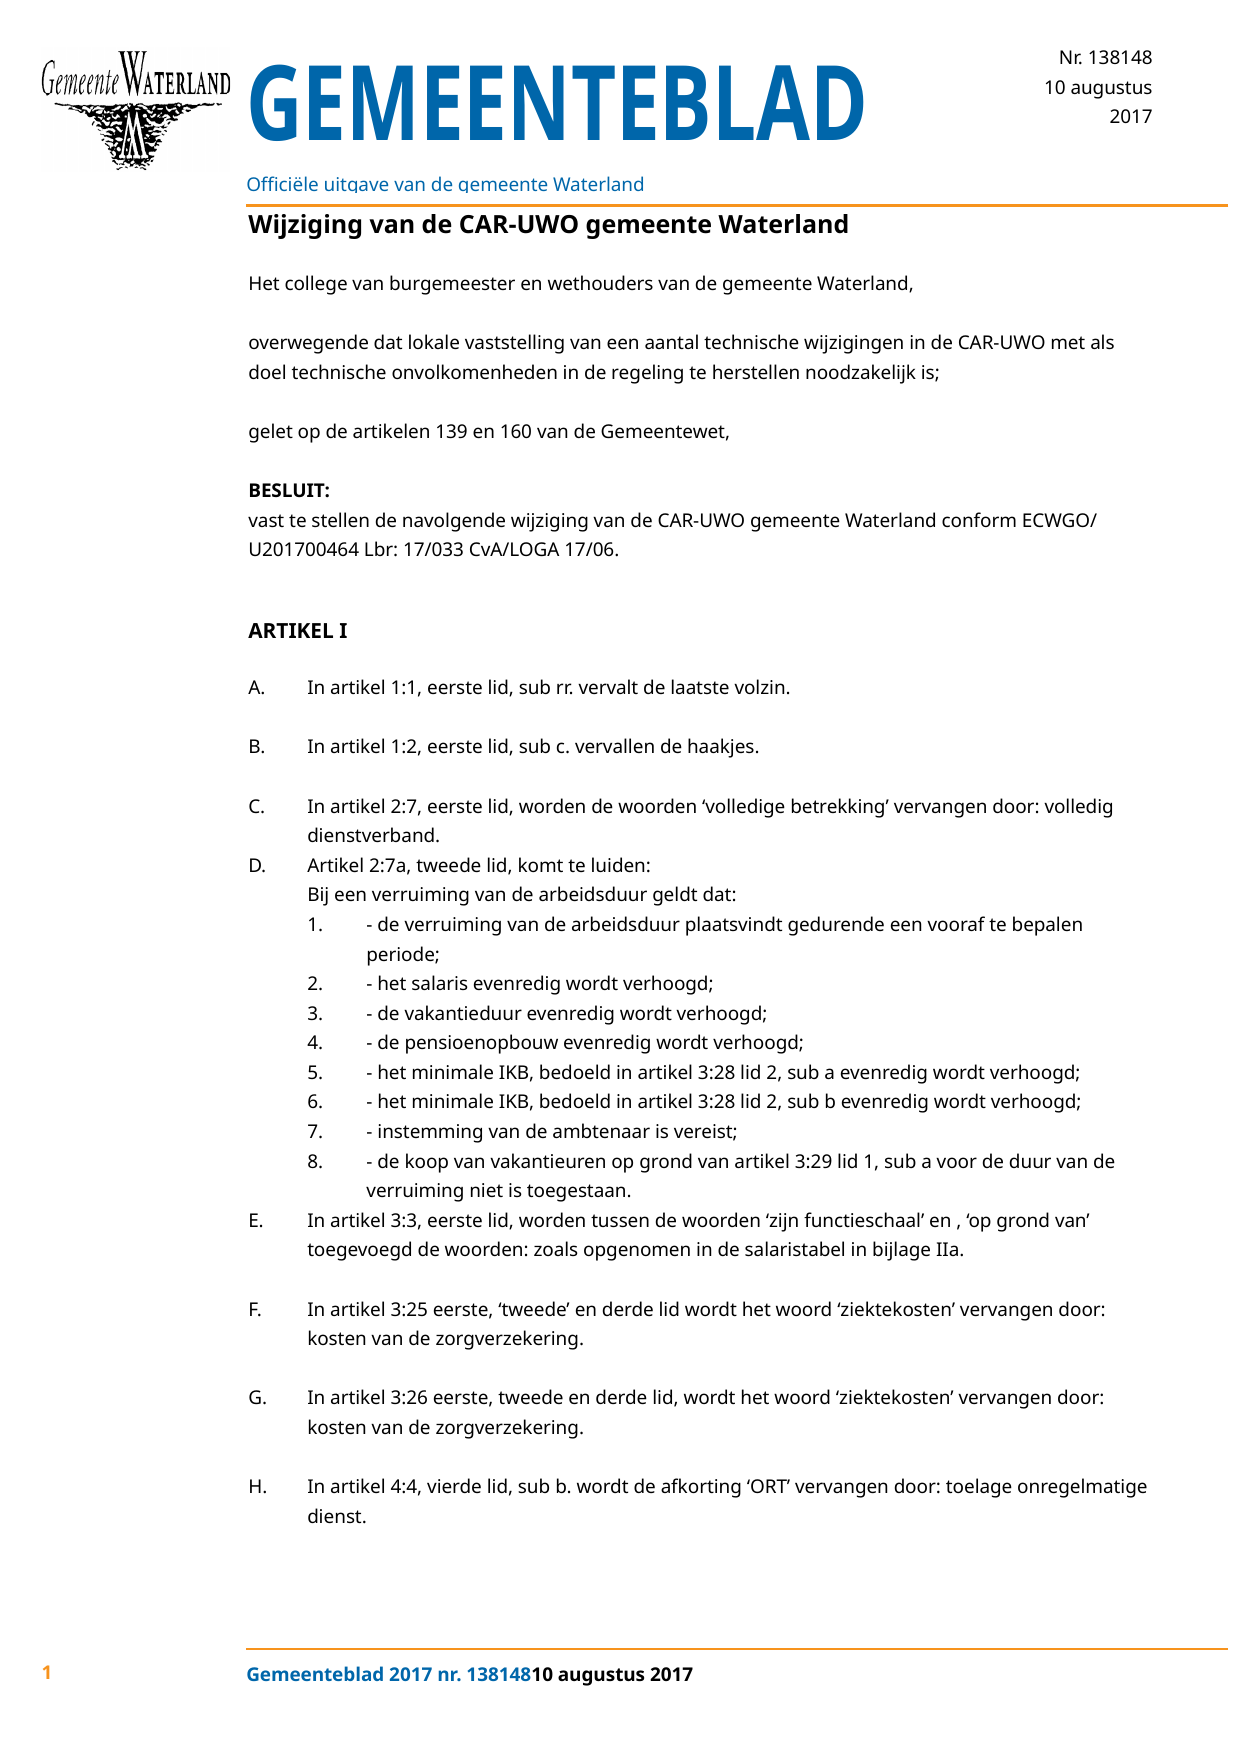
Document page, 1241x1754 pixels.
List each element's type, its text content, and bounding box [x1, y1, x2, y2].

list - de pensioenopbouw evenredig wordt verhoogd; [307, 1029, 1152, 1055]
list In artikel 3:3, eerste lid, worden tussen de woorden ‘zijn functieschaal’ en , ‘op grond van’ toegevoegd de woorden: zoals opgenomen in de salaristabel in bijlage IIa. [248, 1207, 1152, 1262]
list - de koop van vakantieuren op grond van artikel 3:29 lid 1, sub a voor de duur van de verruiming niet is toegestaan. [307, 1148, 1152, 1203]
picture [41, 47, 231, 172]
list In artikel 1:1, eerste lid, sub rr. vervalt de laatste volzin. [248, 674, 1152, 700]
text overwegende dat lokale vaststelling van een aantal technische wijzigingen in de CAR-UWO met als doel technische onvolkomenheden in de regeling te herstellen noodzakelijk is; [248, 329, 1152, 385]
list - de verruiming van de arbeidsduur plaatsvindt gedurende een vooraf te bepalen periode; [307, 911, 1152, 967]
text Wijziging van de CAR-UWO gemeente Waterland [248, 207, 1152, 241]
list In artikel 2:7, eerste lid, worden de woorden ‘volledige betrekking’ vervangen door: volledig dienstverband. [248, 793, 1152, 848]
text vast te stellen de navolgende wijziging van de CAR-UWO gemeente Waterland conform ECWGO/ U201700464 Lbr: 17/033 CvA/LOGA 17/06. [248, 507, 1152, 562]
list - het salaris evenredig wordt verhoogd; [307, 970, 1152, 996]
text Het college van burgemeester en wethouders van de gemeente Waterland, [248, 270, 1152, 296]
list In artikel 3:25 eerste, ‘tweede’ en derde lid wordt het woord ‘ziektekosten’ vervangen door: kosten van de zorgverzekering. [248, 1296, 1152, 1351]
list Artikel 2:7a, tweede lid, komt te luiden: [248, 852, 1152, 878]
text ARTIKEL I [248, 617, 1152, 645]
text BESLUIT: [248, 477, 1152, 503]
list - het minimale IKB, bedoeld in artikel 3:28 lid 2, sub b evenredig wordt verhoogd; [307, 1089, 1152, 1114]
list In artikel 1:2, eerste lid, sub c. vervallen de haakjes. [248, 734, 1152, 759]
text gelet op de artikelen 139 en 160 van de Gemeentewet, [248, 418, 1152, 444]
list - de vakantieduur evenredig wordt verhoogd; [307, 1000, 1152, 1026]
list In artikel 4:4, vierde lid, sub b. wordt de afkorting ‘ORT’ vervangen door: toelage onregelmatige dienst. [248, 1473, 1152, 1529]
list - het minimale IKB, bedoeld in artikel 3:28 lid 2, sub a evenredig wordt verhoogd; [307, 1059, 1152, 1085]
list - instemming van de ambtenaar is vereist; [307, 1118, 1152, 1144]
list In artikel 3:26 eerste, tweede en derde lid, wordt het woord ‘ziektekosten’ vervangen door: kosten van de zorgverzekering. [248, 1384, 1152, 1440]
list Bij een verruiming van de arbeidsduur geldt dat: [248, 882, 1152, 907]
